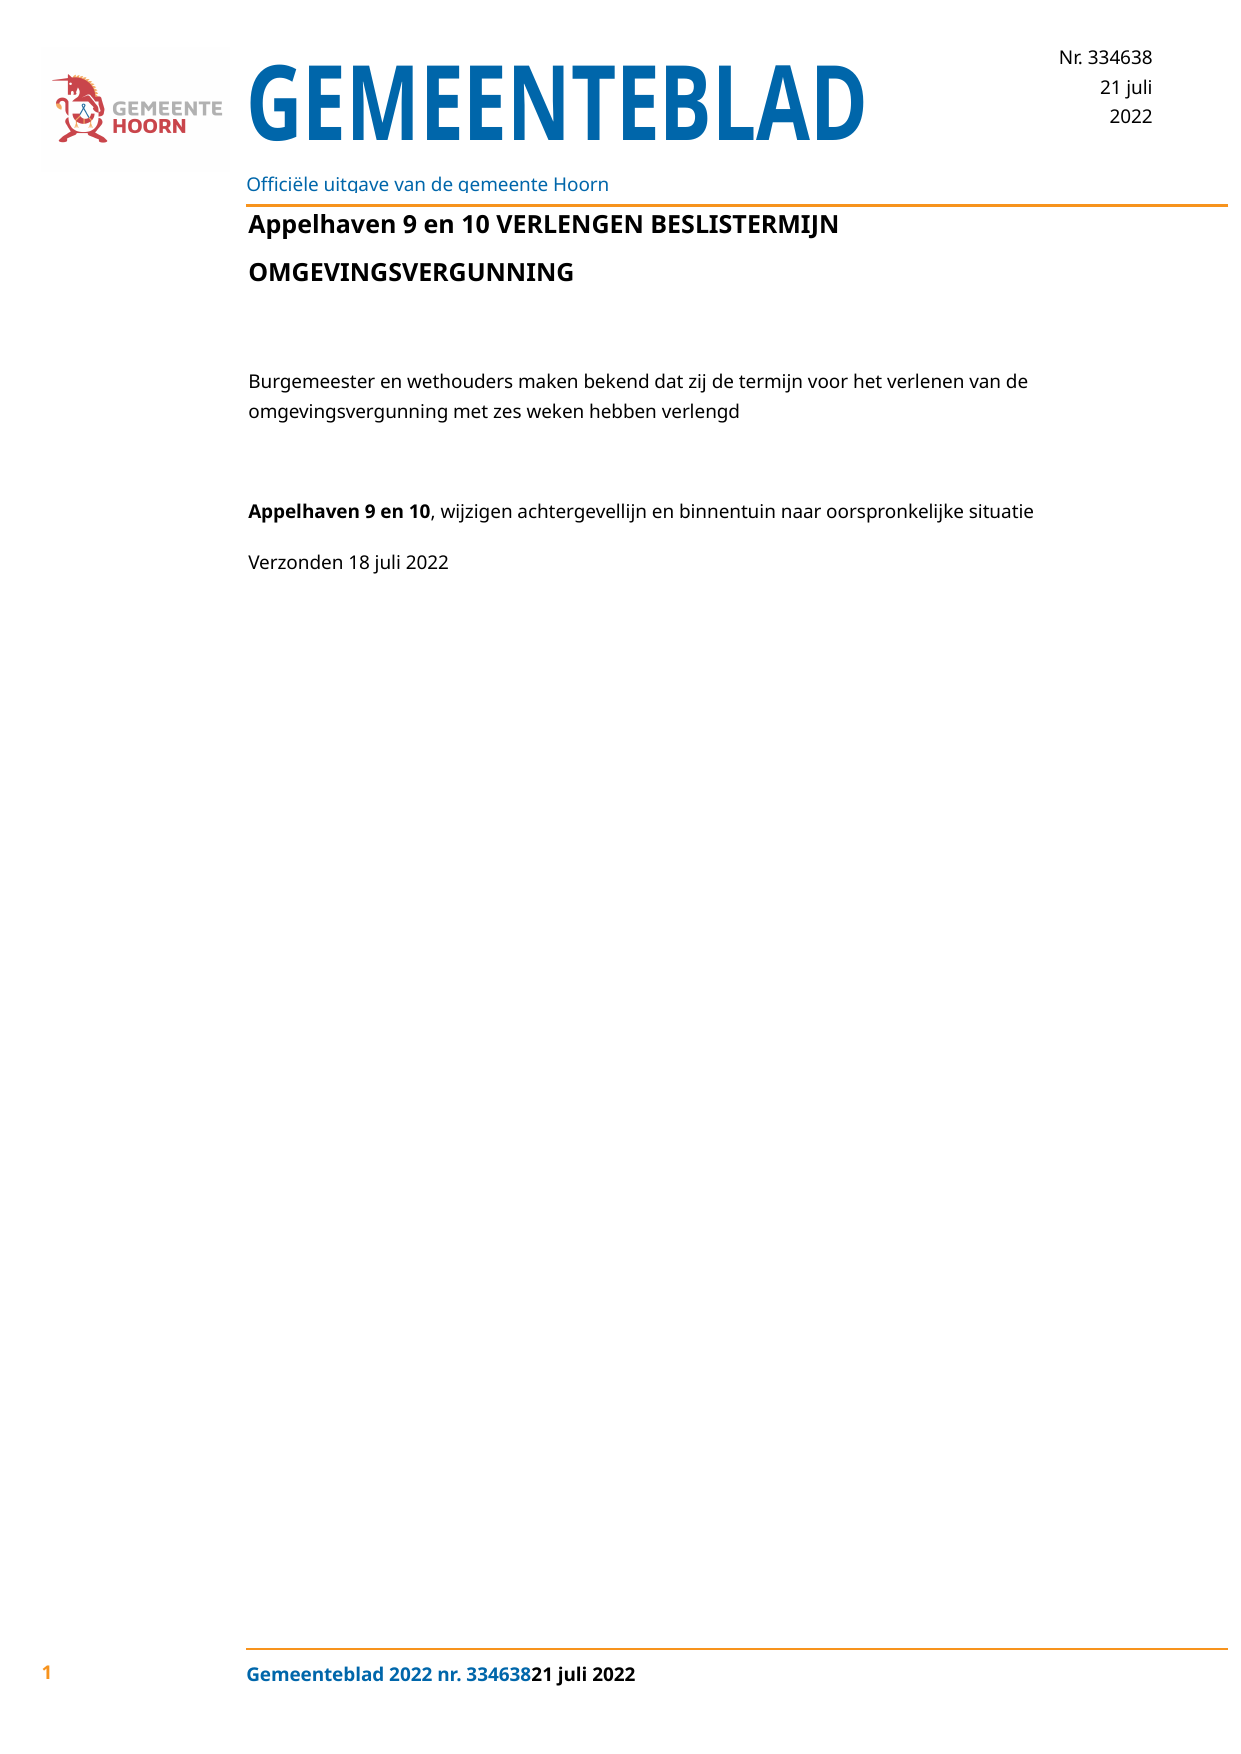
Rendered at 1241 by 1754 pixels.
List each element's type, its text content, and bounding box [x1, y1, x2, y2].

text Appelhaven 9 en 10 VERLENGEN BESLISTERMIJN OMGEVINGSVERGUNNING [248, 207, 1152, 288]
text Burgemeester en wethouders maken bekend dat zij de termijn voor het verlenen van de omgevingsvergunning met zes weken hebben verlengd [248, 368, 1152, 424]
text Appelhaven 9 en 10, wijzigen achtergevellijn en binnentuin naar oorspronkelijke situatie [248, 499, 1152, 524]
text Verzonden 18 juli 2022 [248, 549, 1152, 575]
picture [41, 47, 231, 172]
